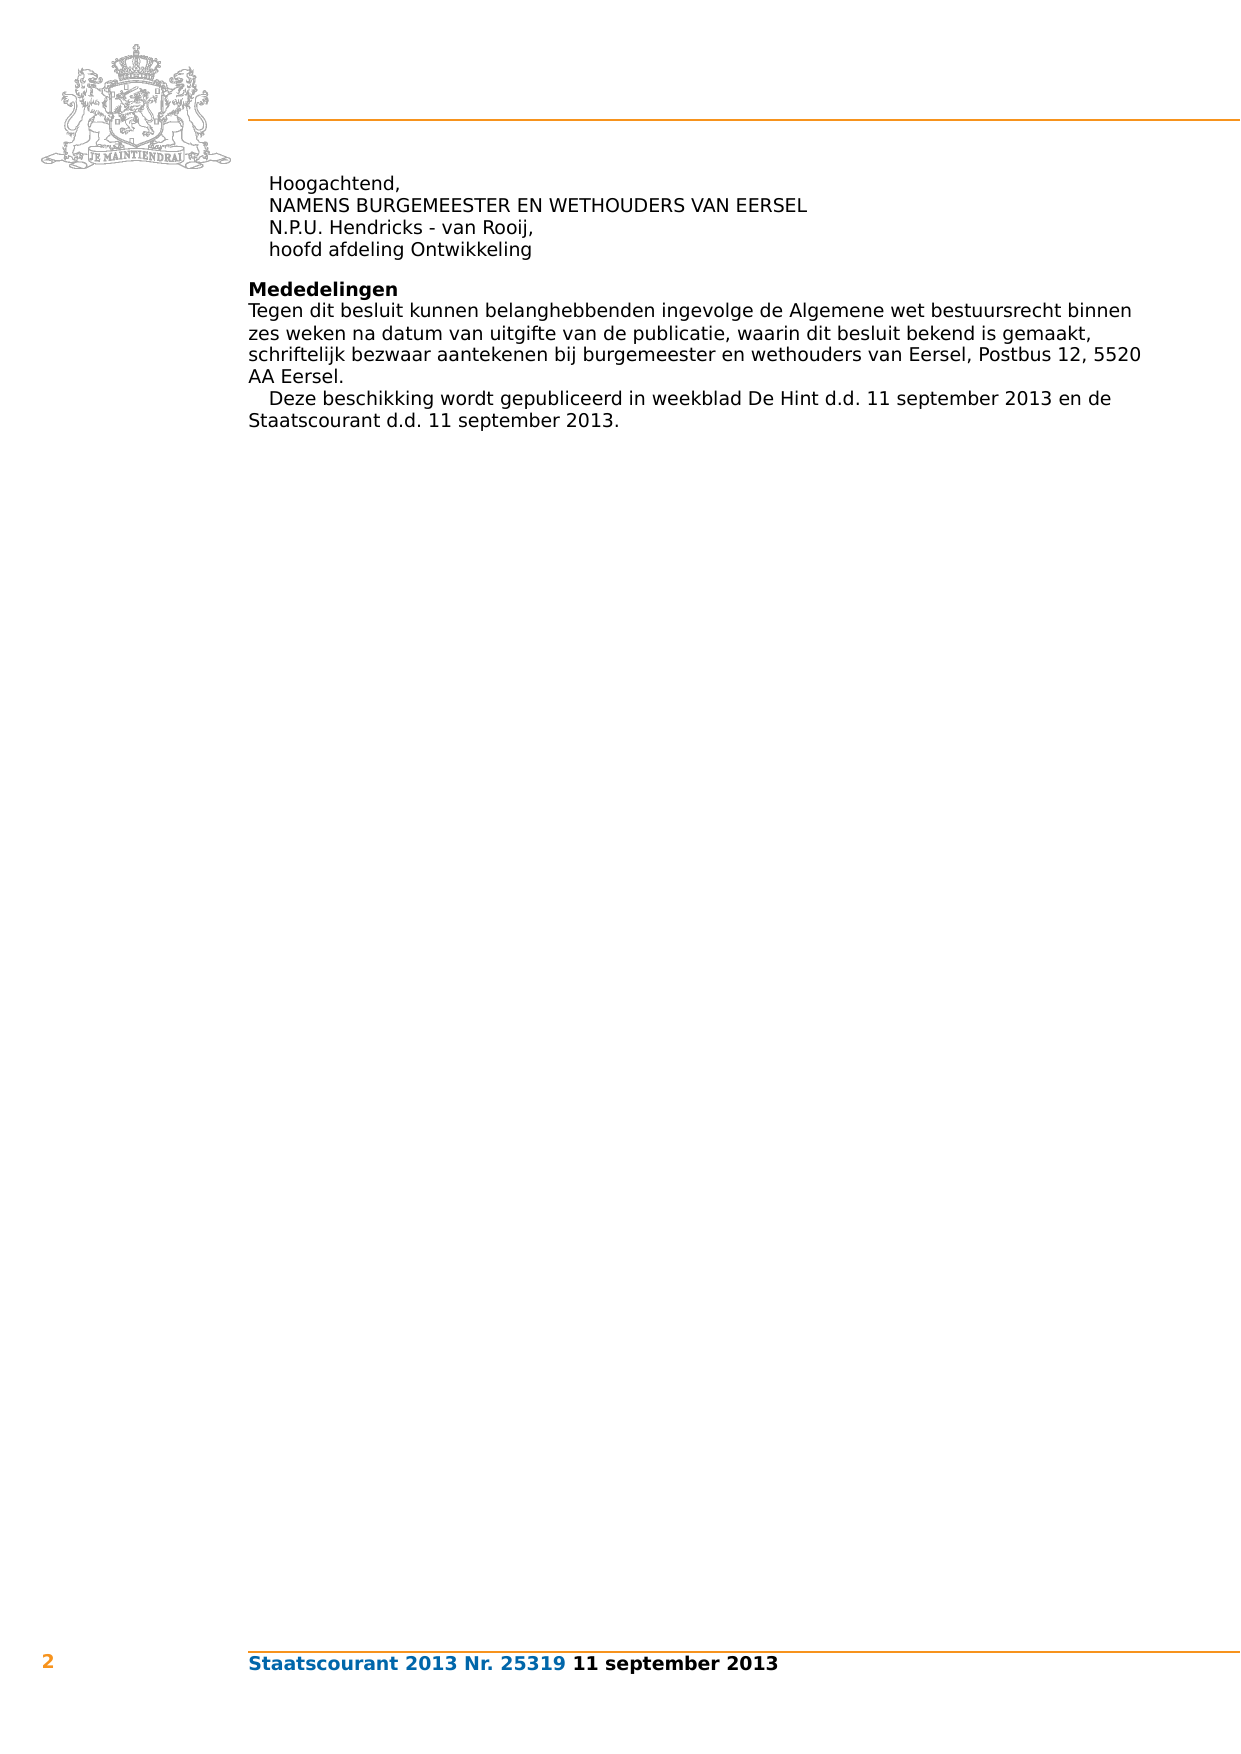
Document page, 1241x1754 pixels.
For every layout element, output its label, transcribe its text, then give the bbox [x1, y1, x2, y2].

text Hoogachtend, [248, 173, 1163, 195]
text Tegen dit besluit kunnen belanghebbenden ingevolge de Algemene wet bestuursrecht binnen zes weken na datum van uitgifte van de publicatie, waarin dit besluit bekend is gemaakt, schriftelijk bezwaar aantekenen bij burgemeester en wethouders van Eersel, Postbus 12, 5520 AA Eersel. [248, 300, 1163, 388]
text hoofd afdeling Ontwikkeling [248, 239, 1163, 261]
text Deze beschikking wordt gepubliceerd in weekblad De Hint d.d. 11 september 2013 en de Staatscourant d.d. 11 september 2013. [248, 388, 1163, 432]
text NAMENS BURGEMEESTER EN WETHOUDERS VAN EERSEL [248, 195, 1163, 217]
picture [41, 44, 231, 169]
text N.P.U. Hendricks - van Rooij, [248, 217, 1163, 239]
subtitle Mededelingen [248, 278, 1163, 300]
